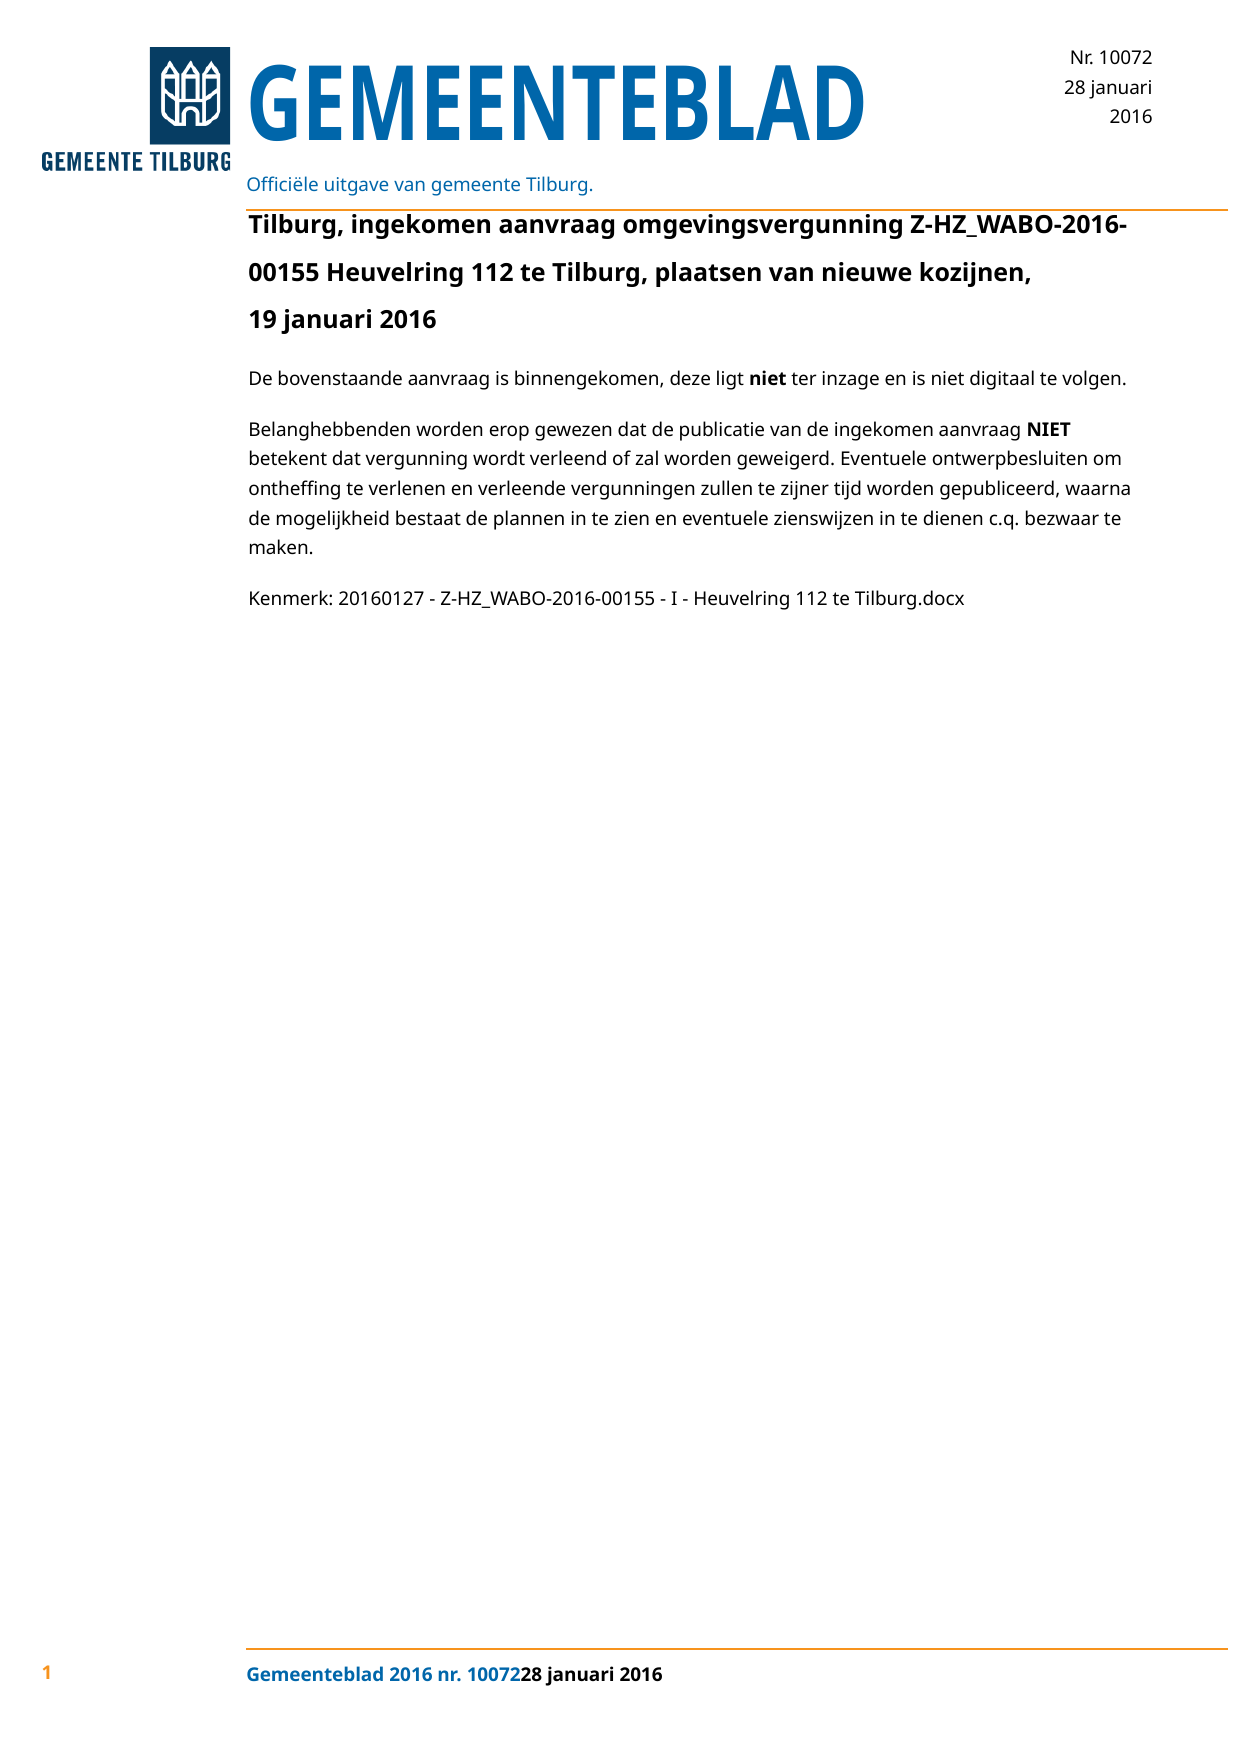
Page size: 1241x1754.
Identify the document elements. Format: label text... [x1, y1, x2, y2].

text Kenmerk: 20160127 - Z-HZ_WABO-2016-00155 - I - Heuvelring 112 te Tilburg.docx [248, 585, 1152, 610]
text Belanghebbenden worden erop gewezen dat de publicatie van de ingekomen aanvraag NIET betekent dat vergunning wordt verleend of zal worden geweigerd. Eventuele ontwerpbesluiten om ontheffing te verlenen en verleende vergunningen zullen te zijner tijd worden gepubliceerd, waarna de mogelijkheid bestaat de plannen in te zien en eventuele zienswijzen in te dienen c.q. bezwaar te maken. [248, 416, 1152, 560]
text De bovenstaande aanvraag is binnengekomen, deze ligt niet ter inzage en is niet digitaal te volgen. [248, 366, 1152, 391]
text Tilburg, ingekomen aanvraag omgevingsvergunning Z-HZ_WABO-2016-00155 Heuvelring 112 te Tilburg, plaatsen van nieuwe kozijnen, 19 januari 2016 [248, 211, 1152, 336]
picture [41, 47, 231, 172]
